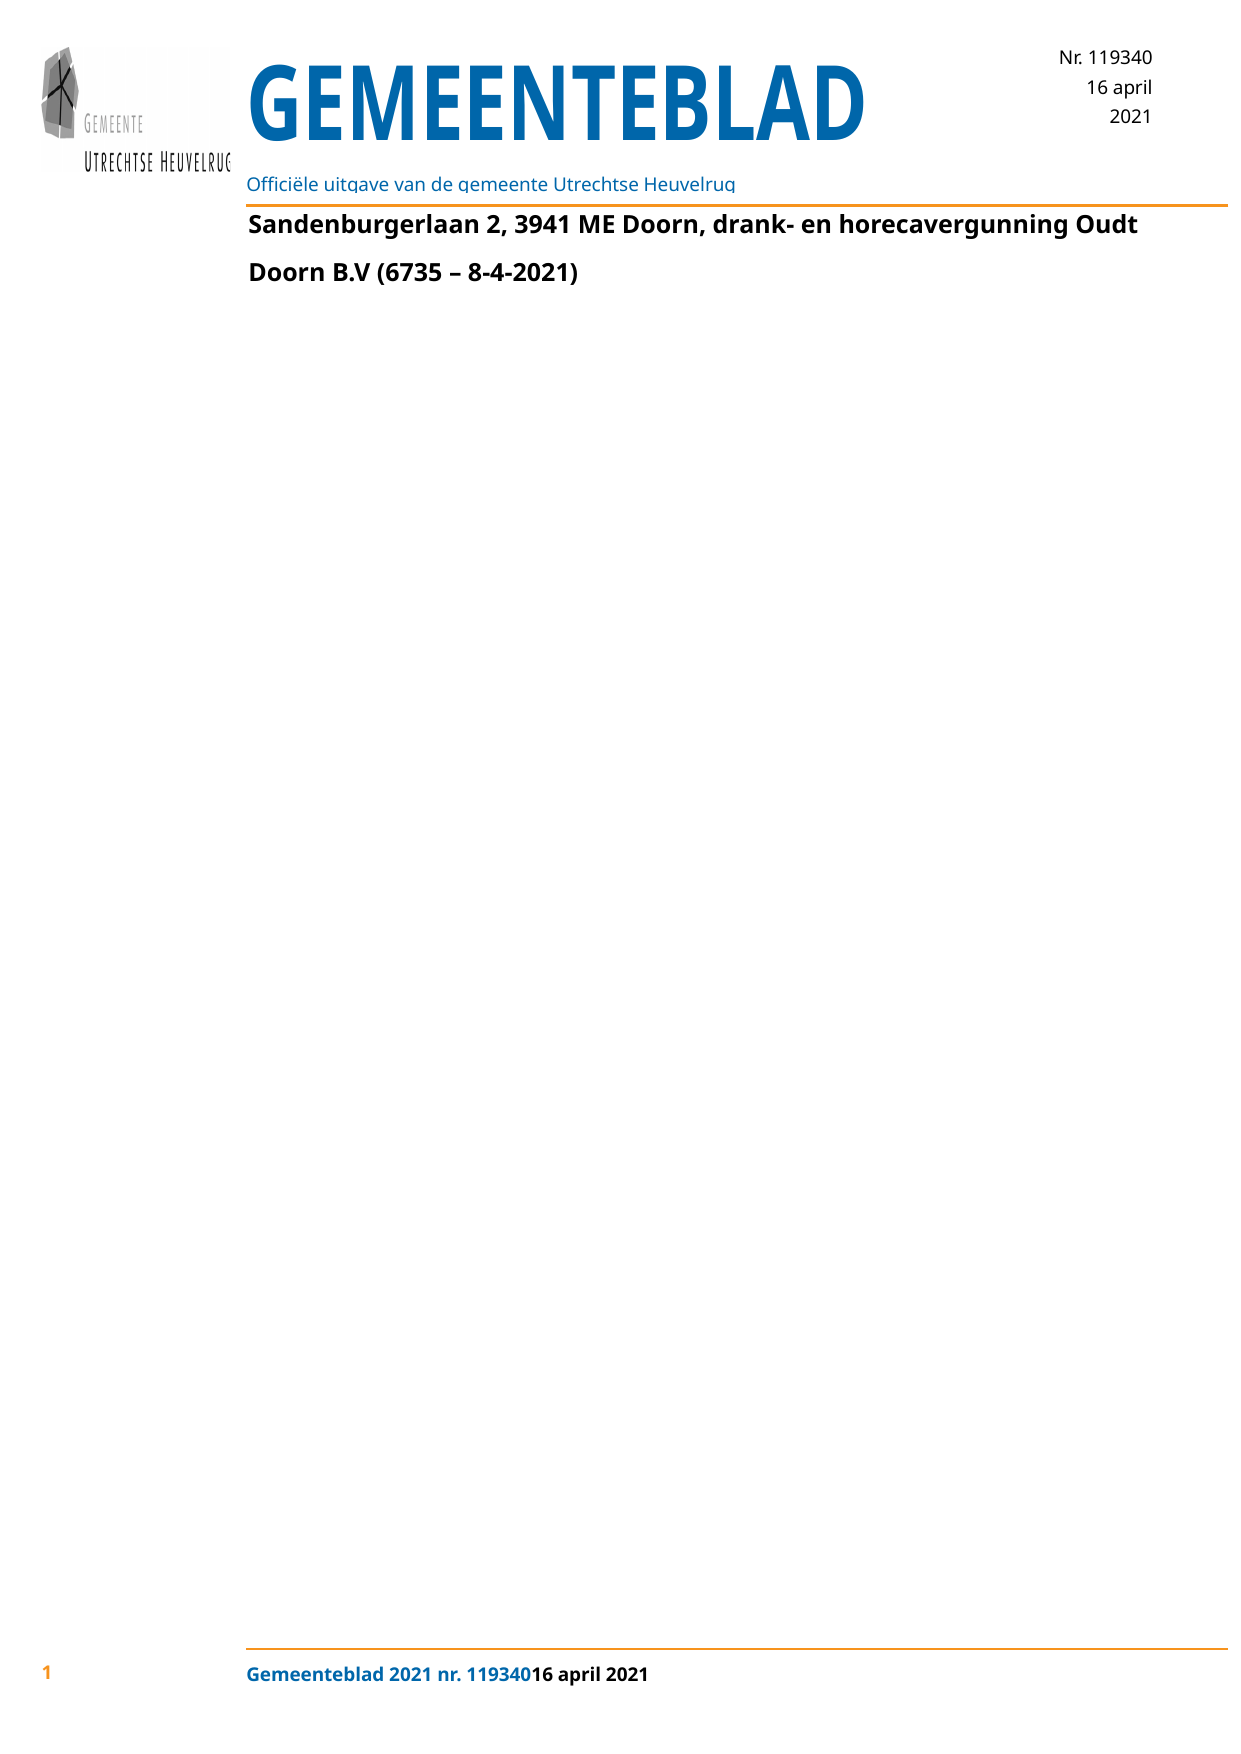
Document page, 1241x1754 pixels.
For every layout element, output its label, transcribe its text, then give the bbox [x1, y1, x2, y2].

picture [41, 47, 231, 172]
text Sandenburgerlaan 2, 3941 ME Doorn, drank- en horecavergunning Oudt Doorn B.V (6735 – 8-4-2021) [248, 207, 1152, 288]
